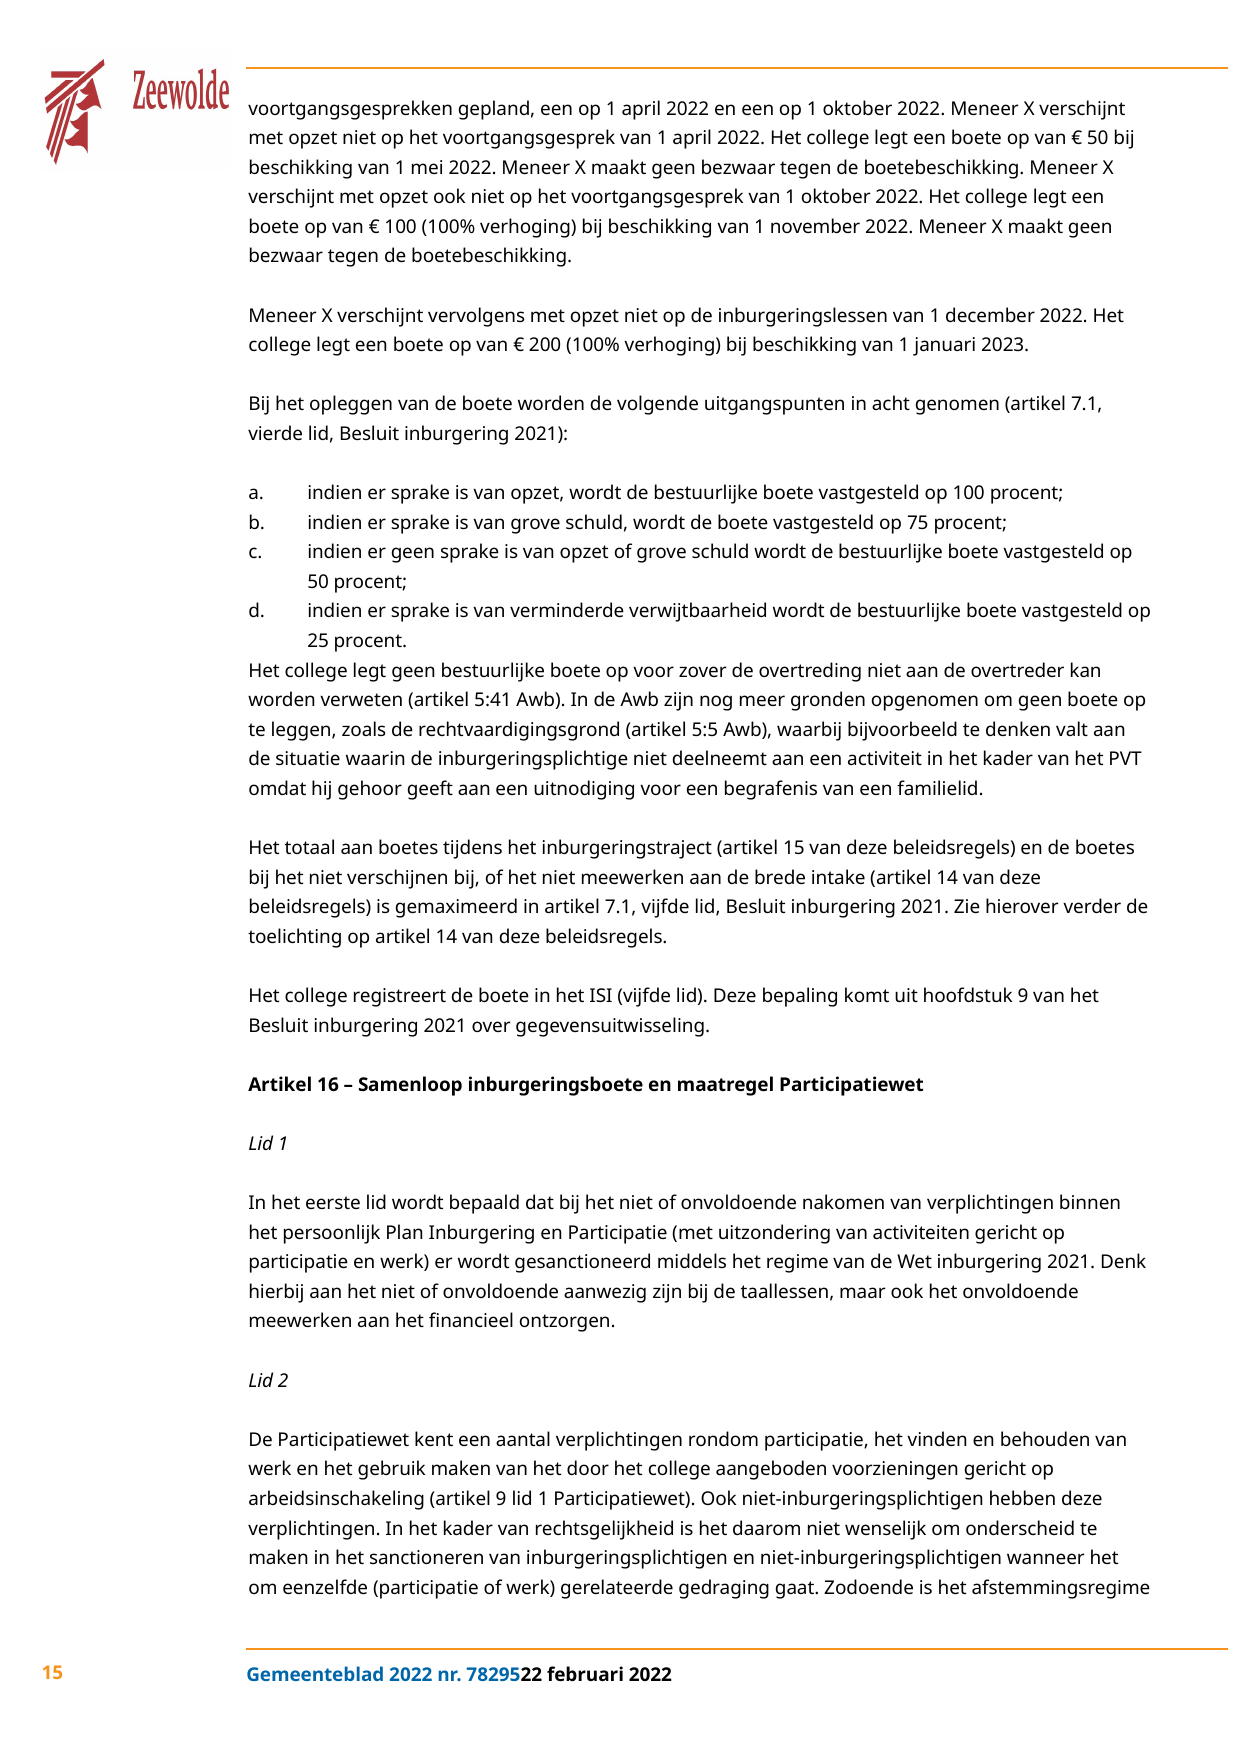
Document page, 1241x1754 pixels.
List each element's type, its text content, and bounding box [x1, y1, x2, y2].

list indien er geen sprake is van opzet of grove schuld wordt de bestuurlijke boete vastgesteld op 50 procent; [248, 538, 1152, 594]
text Het college legt geen bestuurlijke boete op voor zover de overtreding niet aan de overtreder kan worden verweten (artikel 5:41 Awb). In de Awb zijn nog meer gronden opgenomen om geen boete op te leggen, zoals de rechtvaardigingsgrond (artikel 5:5 Awb), waarbij bijvoorbeeld te denken valt aan de situatie waarin de inburgeringsplichtige niet deelneemt aan een activiteit in het kader van het PVT omdat hij gehoor geeft aan een uitnodiging voor een begrafenis van een familielid. [248, 657, 1152, 801]
text Artikel 16 – Samenloop inburgeringsboete en maatregel Participatiewet [248, 1071, 1152, 1097]
text Lid 1 [248, 1130, 1152, 1156]
list indien er sprake is van opzet, wordt de bestuurlijke boete vastgesteld op 100 procent; [248, 479, 1152, 505]
text Het totaal aan boetes tijdens het inburgeringstraject (artikel 15 van deze beleidsregels) en de boetes bij het niet verschijnen bij, of het niet meewerken aan de brede intake (artikel 14 van deze beleidsregels) is gemaximeerd in artikel 7.1, vijfde lid, Besluit inburgering 2021. Zie hierover verder de toelichting op artikel 14 van deze beleidsregels. [248, 834, 1152, 949]
picture [41, 47, 231, 172]
text Het college registreert de boete in het ISI (vijfde lid). Deze bepaling komt uit hoofdstuk 9 van het Besluit inburgering 2021 over gegevensuitwisseling. [248, 982, 1152, 1038]
text In het eerste lid wordt bepaald dat bij het niet of onvoldoende nakomen van verplichtingen binnen het persoonlijk Plan Inburgering en Participatie (met uitzondering van activiteiten gericht op participatie en werk) er wordt gesanctioneerd middels het regime van de Wet inburgering 2021. Denk hierbij aan het niet of onvoldoende aanwezig zijn bij de taallessen, maar ook het onvoldoende meewerken aan het financieel ontzorgen. [248, 1189, 1152, 1333]
text Meneer X verschijnt vervolgens met opzet niet op de inburgeringslessen van 1 december 2022. Het college legt een boete op van € 200 (100% verhoging) bij beschikking van 1 januari 2023. [248, 302, 1152, 357]
text Bij het opleggen van de boete worden de volgende uitgangspunten in acht genomen (artikel 7.1, vierde lid, Besluit inburgering 2021): [248, 391, 1152, 446]
list indien er sprake is van grove schuld, wordt de boete vastgesteld op 75 procent; [248, 509, 1152, 535]
list indien er sprake is van verminderde verwijtbaarheid wordt de bestuurlijke boete vastgesteld op 25 procent. [248, 598, 1152, 653]
text Lid 2 [248, 1367, 1152, 1393]
text voortgangsgesprekken gepland, een op 1 april 2022 en een op 1 oktober 2022. Meneer X verschijnt met opzet niet op het voortgangsgesprek van 1 april 2022. Het college legt een boete op van € 50 bij beschikking van 1 mei 2022. Meneer X maakt geen bezwaar tegen de boetebeschikking. Meneer X verschijnt met opzet ook niet op het voortgangsgesprek van 1 oktober 2022. Het college legt een boete op van € 100 (100% verhoging) bij beschikking van 1 november 2022. Meneer X maakt geen bezwaar tegen de boetebeschikking. [248, 95, 1152, 268]
text De Participatiewet kent een aantal verplichtingen rondom participatie, het vinden en behouden van werk en het gebruik maken van het door het college aangeboden voorzieningen gericht op arbeidsinschakeling (artikel 9 lid 1 Participatiewet). Ook niet-inburgeringsplichtigen hebben deze verplichtingen. In het kader van rechtsgelijkheid is het daarom niet wenselijk om onderscheid te maken in het sanctioneren van inburgeringsplichtigen en niet-inburgeringsplichtigen wanneer het om eenzelfde (participatie of werk) gerelateerde gedraging gaat. Zodoende is het afstemmingsregime [248, 1426, 1152, 1600]
